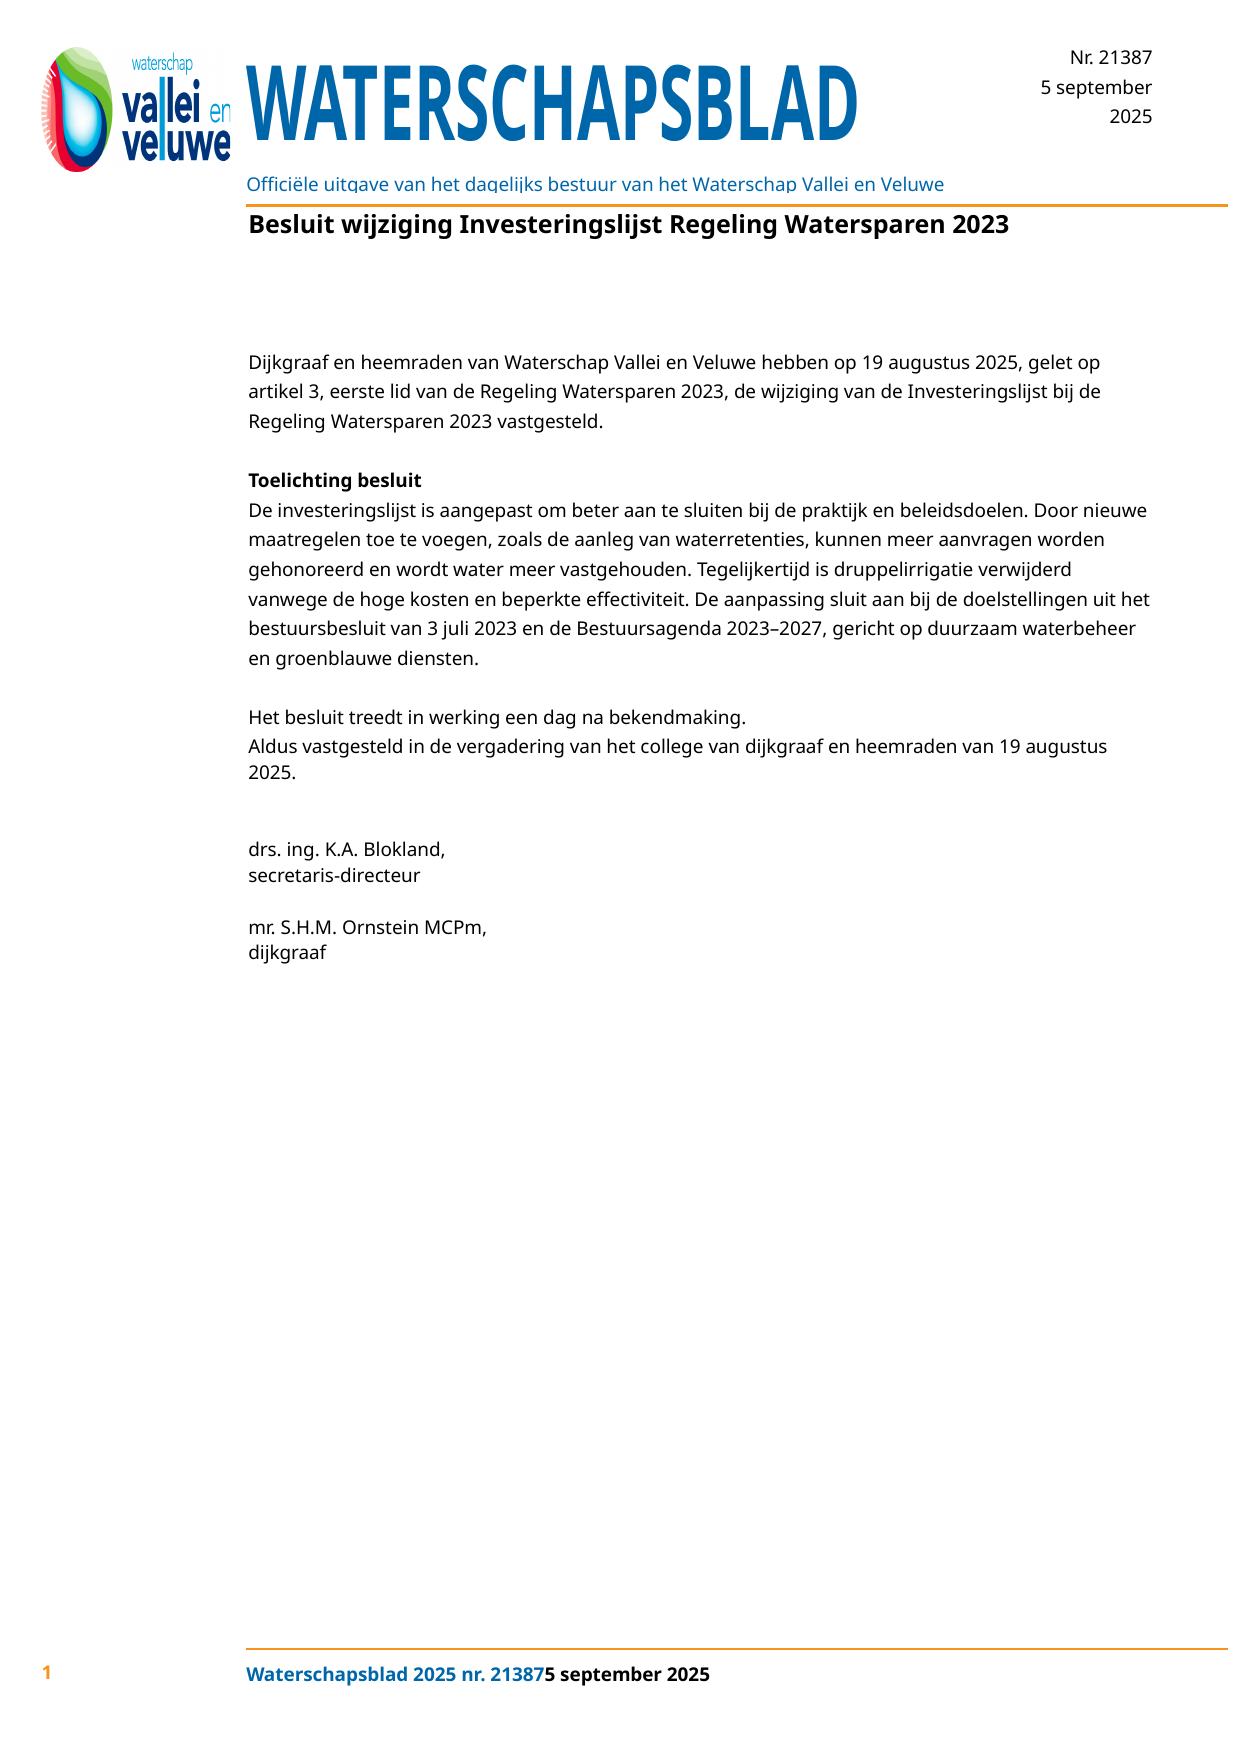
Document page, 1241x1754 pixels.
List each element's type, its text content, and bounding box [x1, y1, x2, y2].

text dijkgraaf [248, 939, 1152, 965]
text Toelichting besluit [248, 467, 1152, 493]
text Besluit wijziging Investeringslijst Regeling Watersparen 2023 [248, 207, 1152, 241]
text drs. ing. K.A. Blokland, [248, 837, 1152, 862]
text De investeringslijst is aangepast om beter aan te sluiten bij de praktijk en beleidsdoelen. Door nieuwe maatregelen toe te voegen, zoals de aanleg van waterretenties, kunnen meer aanvragen worden gehonoreerd en wordt water meer vastgehouden. Tegelijkertijd is druppelirrigatie verwijderd vanwege de hoge kosten en beperkte effectiviteit. De aanpassing sluit aan bij de doelstellingen uit het bestuursbesluit van 3 juli 2023 en de Bestuursagenda 2023–2027, gericht op duurzaam waterbeheer en groenblauwe diensten. [248, 497, 1152, 671]
text Aldus vastgesteld in de vergadering van het college van dijkgraaf en heemraden van 19 augustus 2025. [248, 734, 1152, 785]
text mr. S.H.M. Ornstein MCPm, [248, 914, 1152, 939]
text Het besluit treedt in werking een dag na bekendmaking. [248, 704, 1152, 730]
text Dijkgraaf en heemraden van Waterschap Vallei en Veluwe hebben op 19 augustus 2025, gelet op artikel 3, eerste lid van de Regeling Watersparen 2023, de wijziging van de Investeringslijst bij de Regeling Watersparen 2023 vastgesteld. [248, 349, 1152, 434]
picture [41, 47, 231, 172]
text secretaris-directeur [248, 862, 1152, 888]
